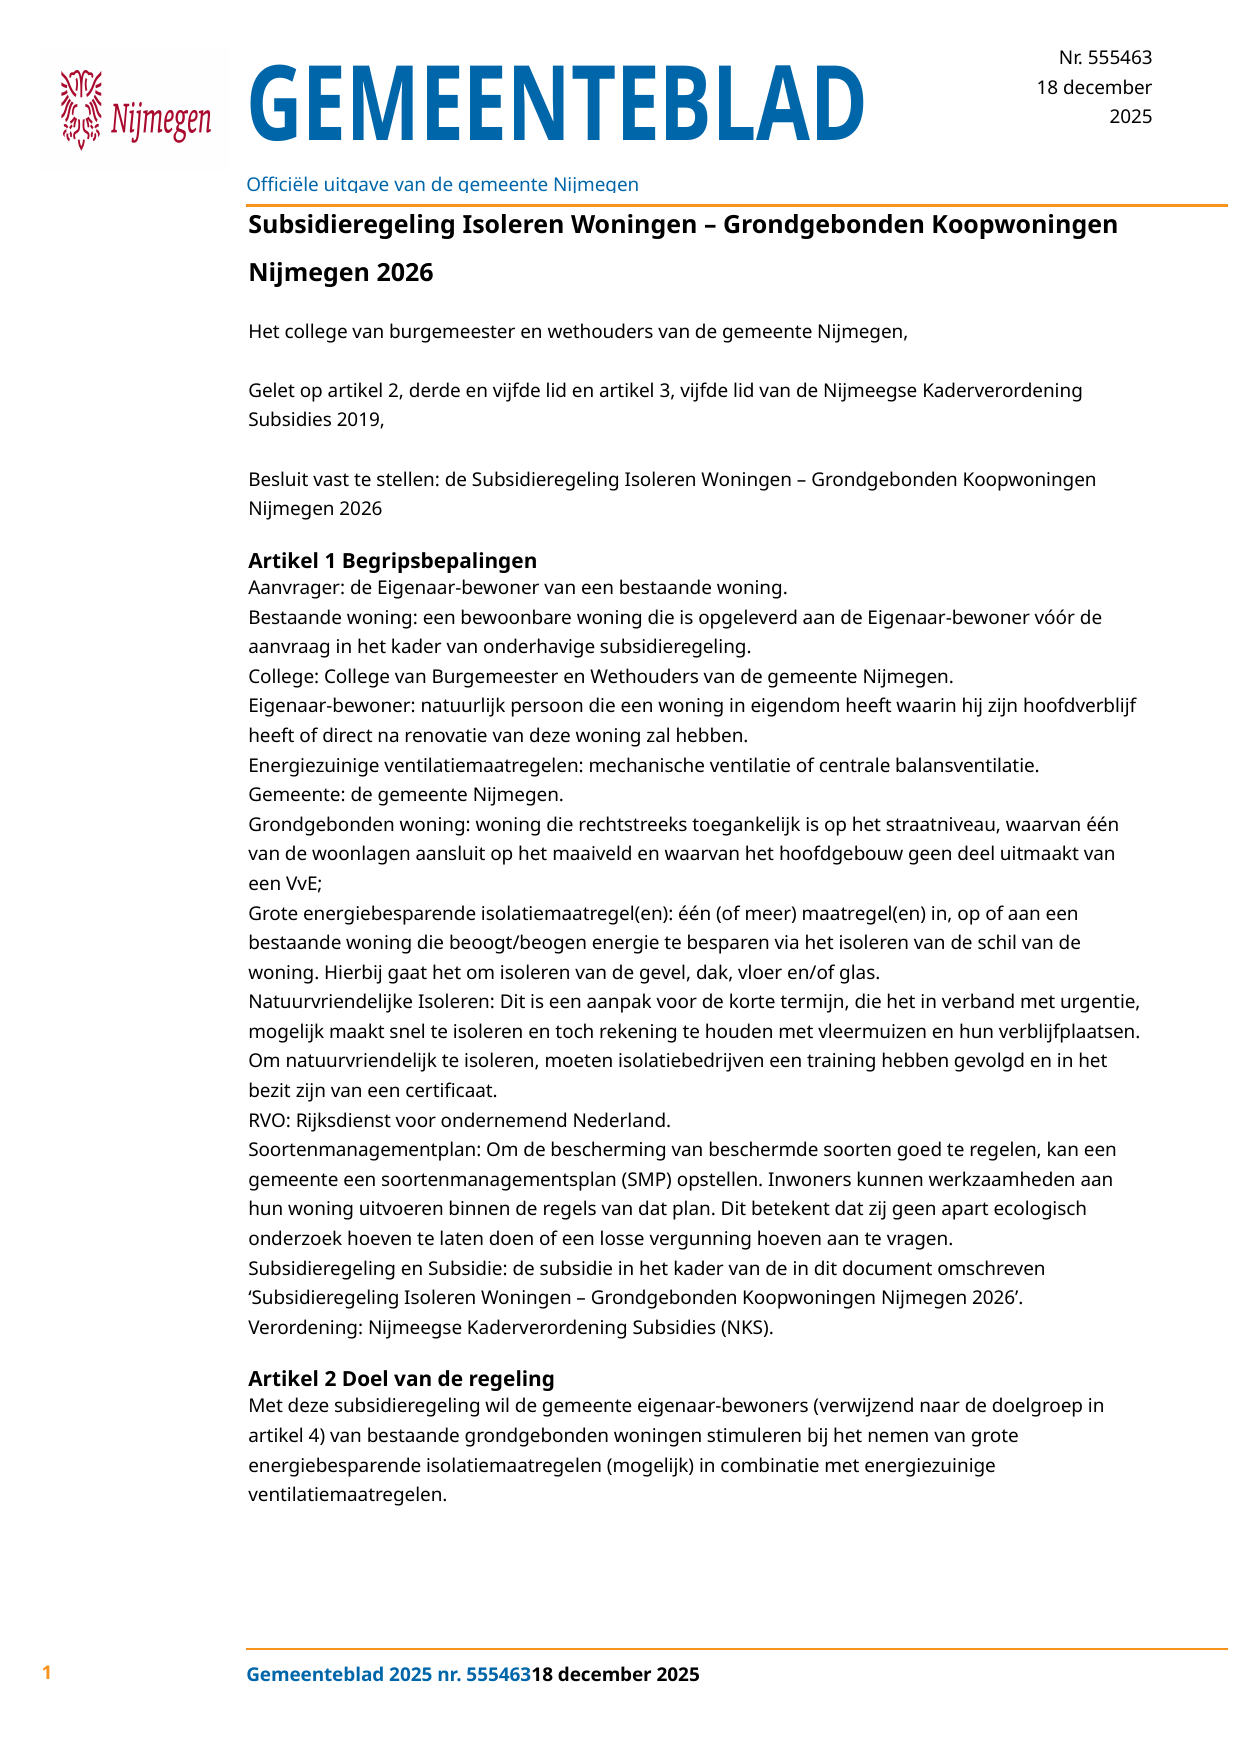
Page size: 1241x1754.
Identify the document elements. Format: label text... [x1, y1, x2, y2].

text Grote energiebesparende isolatiemaatregel(en): één (of meer) maatregel(en) in, op of aan een bestaande woning die beoogt/beogen energie te besparen via het isoleren van de schil van de woning. Hierbij gaat het om isoleren van de gevel, dak, vloer en/of glas. [248, 900, 1152, 984]
text Met deze subsidieregeling wil de gemeente eigenaar-bewoners (verwijzend naar de doelgroep in artikel 4) van bestaande grondgebonden woningen stimuleren bij het nemen van grote energiebesparende isolatiemaatregelen (mogelijk) in combinatie met energiezuinige ventilatiemaatregelen. [248, 1393, 1152, 1507]
picture [41, 47, 231, 172]
text Artikel 2 Doel van de regeling [248, 1364, 1152, 1393]
text Het college van burgemeester en wethouders van de gemeente Nijmegen, [248, 318, 1152, 344]
text Natuurvriendelijke Isoleren: Dit is een aanpak voor de korte termijn, die het in verband met urgentie, mogelijk maakt snel te isoleren en toch rekening te houden met vleermuizen en hun verblijfplaatsen. Om natuurvriendelijk te isoleren, moeten isolatiebedrijven een training hebben gevolgd en in het bezit zijn van een certificaat. [248, 988, 1152, 1103]
text Soortenmanagementplan: Om de bescherming van beschermde soorten goed te regelen, kan een gemeente een soortenmanagementsplan (SMP) opstellen. Inwoners kunnen werkzaamheden aan hun woning uitvoeren binnen de regels van dat plan. Dit betekent dat zij geen apart ecologisch onderzoek hoeven te laten doen of een losse vergunning hoeven aan te vragen. [248, 1136, 1152, 1251]
text Artikel 1 Begripsbepalingen [248, 546, 1152, 574]
text Subsidieregeling en Subsidie: de subsidie in het kader van de in dit document omschreven ‘Subsidieregeling Isoleren Woningen – Grondgebonden Koopwoningen Nijmegen 2026’. [248, 1255, 1152, 1310]
text Besluit vast te stellen: de Subsidieregeling Isoleren Woningen – Grondgebonden Koopwoningen Nijmegen 2026 [248, 466, 1152, 521]
text Aanvrager: de Eigenaar-bewoner van een bestaande woning. [248, 574, 1152, 600]
text Gelet op artikel 2, derde en vijfde lid en artikel 3, vijfde lid van de Nijmeegse Kaderverordening Subsidies 2019, [248, 377, 1152, 432]
text Energiezuinige ventilatiemaatregelen: mechanische ventilatie of centrale balansventilatie. [248, 752, 1152, 777]
text Verordening: Nijmeegse Kaderverordening Subsidies (NKS). [248, 1314, 1152, 1339]
text RVO: Rijksdienst voor ondernemend Nederland. [248, 1107, 1152, 1132]
text Bestaande woning: een bewoonbare woning die is opgeleverd aan de Eigenaar-bewoner vóór de aanvraag in het kader van onderhavige subsidieregeling. [248, 604, 1152, 659]
text Eigenaar-bewoner: natuurlijk persoon die een woning in eigendom heeft waarin hij zijn hoofdverblijf heeft of direct na renovatie van deze woning zal hebben. [248, 693, 1152, 748]
text College: College van Burgemeester en Wethouders van de gemeente Nijmegen. [248, 663, 1152, 689]
text Grondgebonden woning: woning die rechtstreeks toegankelijk is op het straatniveau, waarvan één van de woonlagen aansluit op het maaiveld en waarvan het hoofdgebouw geen deel uitmaakt van een VvE; [248, 811, 1152, 896]
text Gemeente: de gemeente Nijmegen. [248, 781, 1152, 807]
text Subsidieregeling Isoleren Woningen – Grondgebonden Koopwoningen Nijmegen 2026 [248, 207, 1152, 288]
